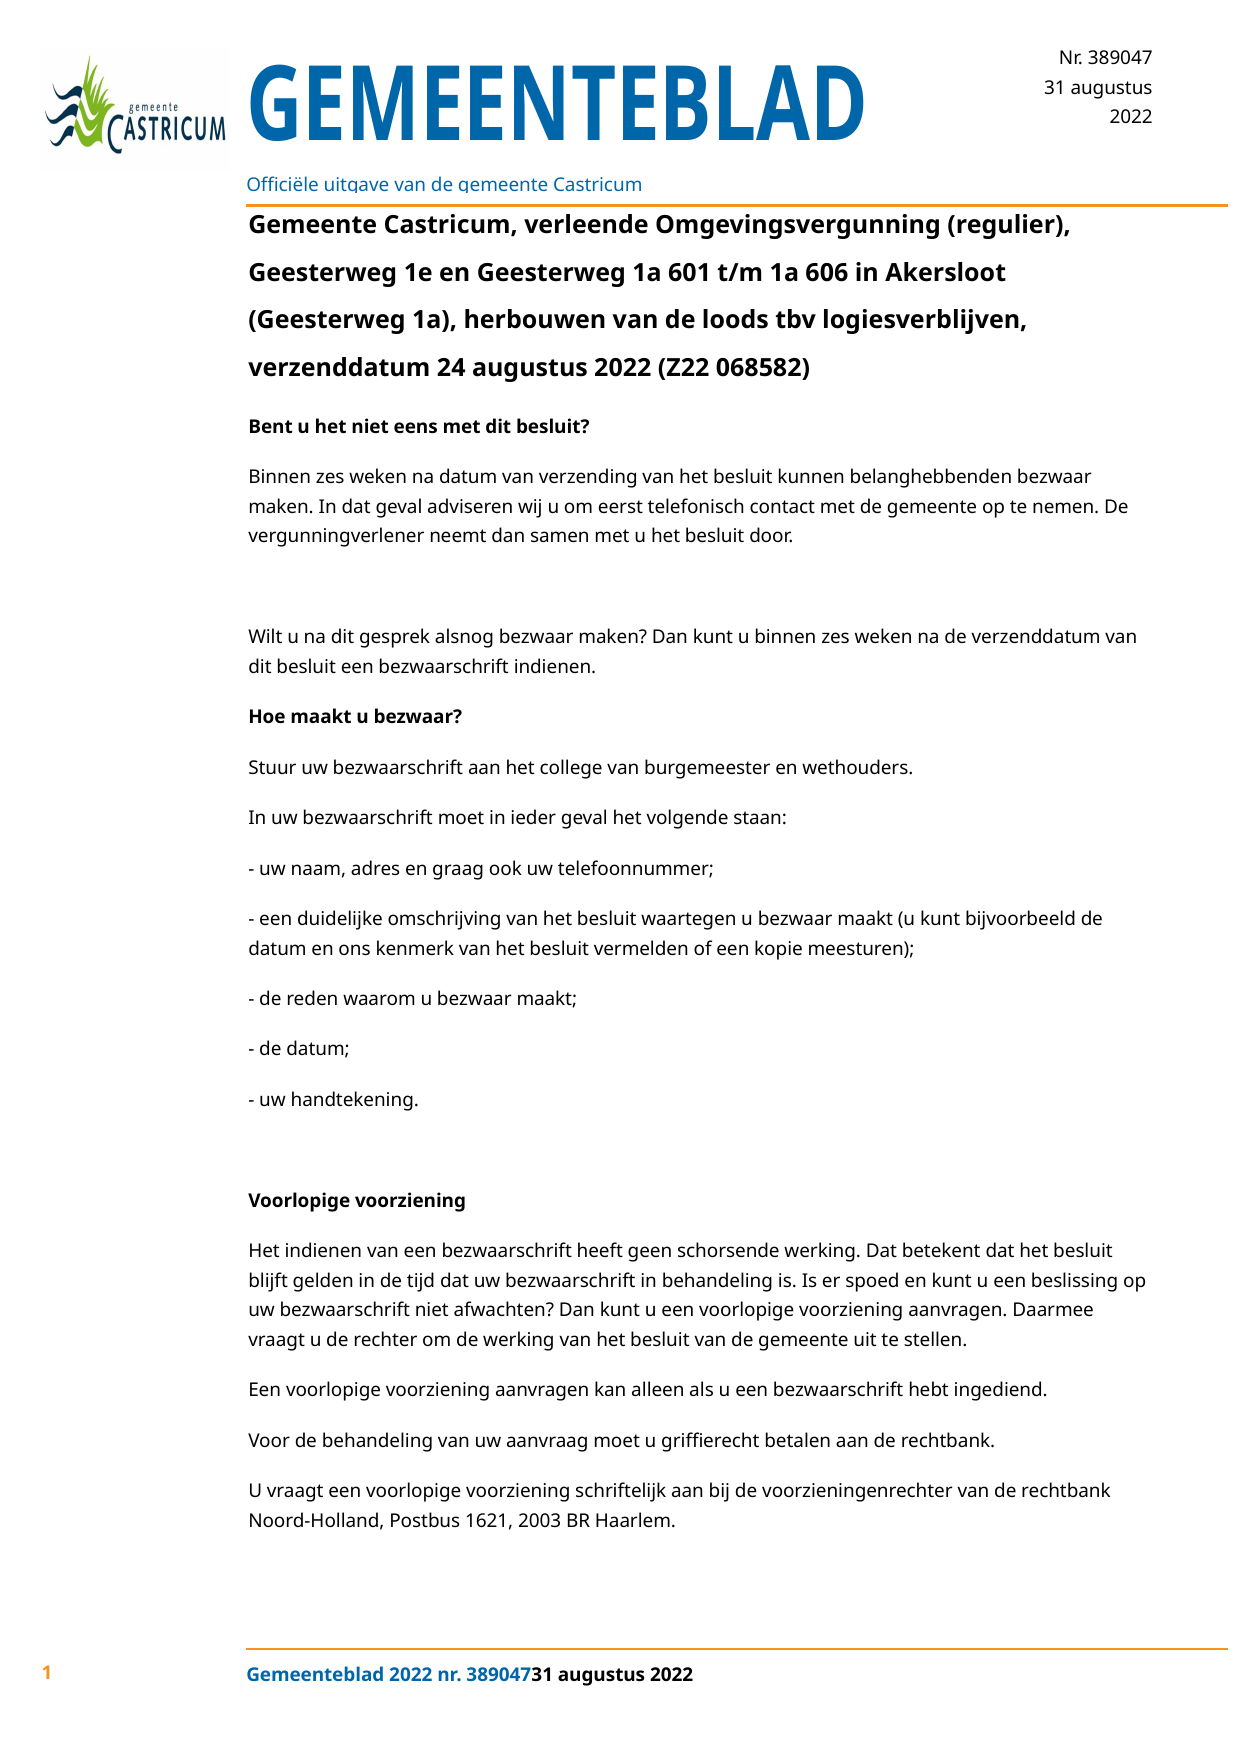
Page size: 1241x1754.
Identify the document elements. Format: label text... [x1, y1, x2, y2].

text - een duidelijke omschrijving van het besluit waartegen u bezwaar maakt (u kunt bijvoorbeeld de datum en ons kenmerk van het besluit vermelden of een kopie meesturen); [248, 905, 1152, 961]
text Wilt u na dit gesprek alsnog bezwaar maken? Dan kunt u binnen zes weken na de verzenddatum van dit besluit een bezwaarschrift indienen. [248, 623, 1152, 679]
text - de datum; [248, 1036, 1152, 1061]
text - de reden waarom u bezwaar maakt; [248, 985, 1152, 1011]
text Stuur uw bezwaarschrift aan het college van burgemeester en wethouders. [248, 754, 1152, 780]
text - uw handtekening. [248, 1086, 1152, 1112]
picture [41, 47, 231, 172]
text Bent u het niet eens met dit besluit? [248, 413, 1152, 439]
text Hoe maakt u bezwaar? [248, 703, 1152, 729]
text Voor de behandeling van uw aanvraag moet u griffierecht betalen aan de rechtbank. [248, 1427, 1152, 1453]
text Voorlopige voorziening [248, 1187, 1152, 1213]
text Een voorlopige voorziening aanvragen kan alleen als u een bezwaarschrift hebt ingediend. [248, 1376, 1152, 1402]
text Gemeente Castricum, verleende Omgevingsvergunning (regulier), Geesterweg 1e en Geesterweg 1a 601 t/m 1a 606 in Akersloot (Geesterweg 1a), herbouwen van de loods tbv logiesverblijven, verzenddatum 24 augustus 2022 (Z22 068582) [248, 207, 1152, 384]
text Het indienen van een bezwaarschrift heeft geen schorsende werking. Dat betekent dat het besluit blijft gelden in de tijd dat uw bezwaarschrift in behandeling is. Is er spoed en kunt u een beslissing op uw bezwaarschrift niet afwachten? Dan kunt u een voorlopige voorziening aanvragen. Daarmee vraagt u de rechter om de werking van het besluit van de gemeente uit te stellen. [248, 1237, 1152, 1352]
text In uw bezwaarschrift moet in ieder geval het volgende staan: [248, 804, 1152, 830]
text Binnen zes weken na datum van verzending van het besluit kunnen belanghebbenden bezwaar maken. In dat geval adviseren wij u om eerst telefonisch contact met de gemeente op te nemen. De vergunningverlener neemt dan samen met u het besluit door. [248, 463, 1152, 548]
text U vraagt een voorlopige voorziening schriftelijk aan bij de voorzieningenrechter van de rechtbank Noord-Holland, Postbus 1621, 2003 BR Haarlem. [248, 1477, 1152, 1533]
text - uw naam, adres en graag ook uw telefoonnummer; [248, 855, 1152, 881]
